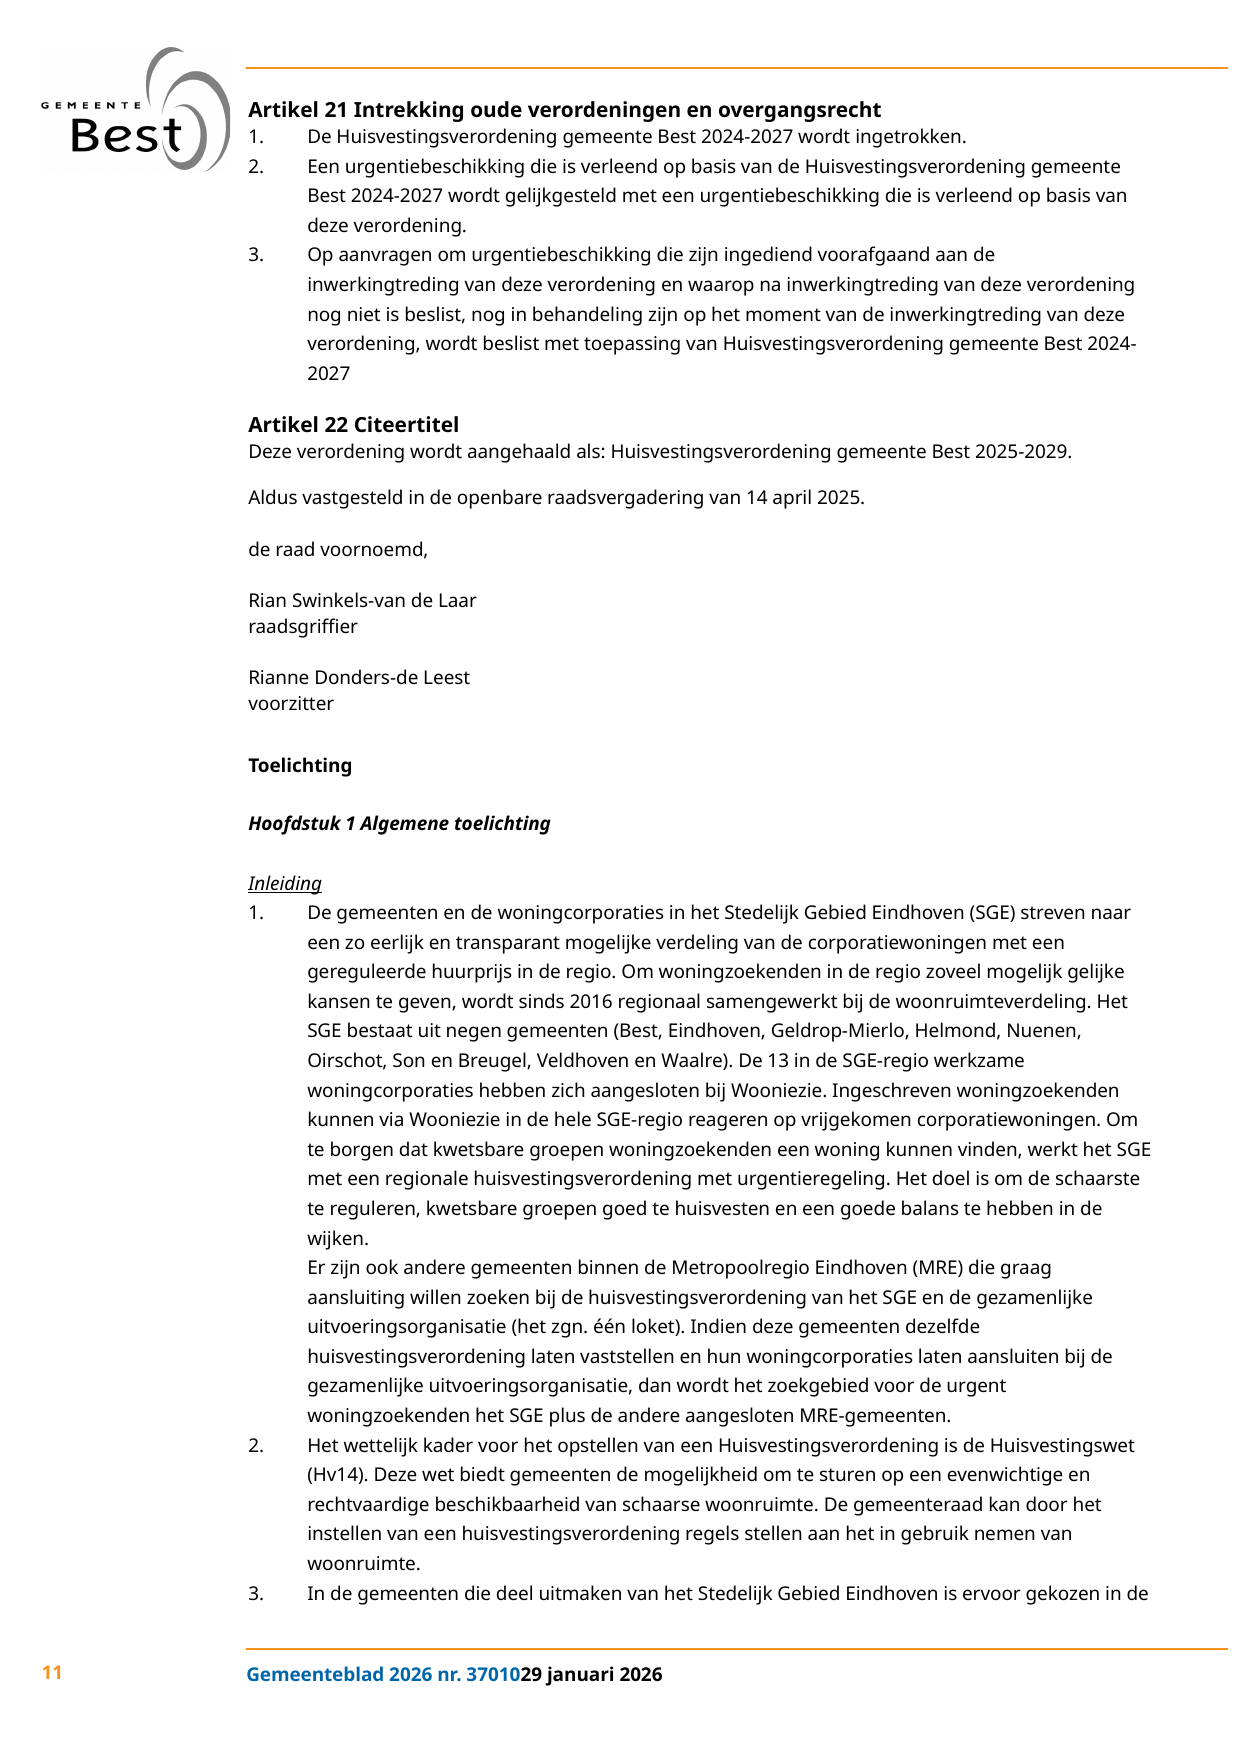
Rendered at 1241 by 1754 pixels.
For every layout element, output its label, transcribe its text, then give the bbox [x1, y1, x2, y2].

list Het wettelijk kader voor het opstellen van een Huisvestingsverordening is de Huisvestingswet (Hv14). Deze wet biedt gemeenten de mogelijkheid om te sturen op een evenwichtige en rechtvaardige beschikbaarheid van schaarse woonruimte. De gemeenteraad kan door het instellen van een huisvestingsverordening regels stellen aan het in gebruik nemen van woonruimte. [248, 1432, 1152, 1576]
list Een urgentiebeschikking die is verleend op basis van de Huisvestingsverordening gemeente Best 2024-2027 wordt gelijkgesteld met een urgentiebeschikking die is verleend op basis van deze verordening. [248, 153, 1152, 238]
text Inleiding [248, 870, 1152, 895]
list Op aanvragen om urgentiebeschikking die zijn ingediend voorafgaand aan de inwerkingtreding van deze verordening en waarop na inwerkingtreding van deze verordening nog niet is beslist, nog in behandeling zijn op het moment van de inwerkingtreding van deze verordening, wordt beslist met toepassing van Huisvestingsverordening gemeente Best 2024-2027 [248, 242, 1152, 386]
text Artikel 22 Citeertitel [248, 410, 1152, 439]
text Aldus vastgesteld in de openbare raadsvergadering van 14 april 2025. [248, 484, 1152, 510]
text de raad voornoemd, [248, 536, 1152, 562]
text Hoofdstuk 1 Algemene toelichting [248, 811, 1152, 836]
text Rianne Donders-de Leest [248, 664, 1152, 690]
text raadsgriffier [248, 613, 1152, 639]
list Er zijn ook andere gemeenten binnen de Metropoolregio Eindhoven (MRE) die graag aansluiting willen zoeken bij de huisvestingsverordening van het SGE en de gezamenlijke uitvoeringsorganisatie (het zgn. één loket). Indien deze gemeenten dezelfde huisvestingsverordening laten vaststellen en hun woningcorporaties laten aansluiten bij de gezamenlijke uitvoeringsorganisatie, dan wordt het zoekgebied voor de urgent woningzoekenden het SGE plus de andere aangesloten MRE-gemeenten. [248, 1254, 1152, 1428]
text voorzitter [248, 690, 1152, 716]
list De gemeenten en de woningcorporaties in het Stedelijk Gebied Eindhoven (SGE) streven naar een zo eerlijk en transparant mogelijke verdeling van de corporatiewoningen met een gereguleerde huurprijs in de regio. Om woningzoekenden in de regio zoveel mogelijk gelijke kansen te geven, wordt sinds 2016 regionaal samengewerkt bij de woonruimteverdeling. Het SGE bestaat uit negen gemeenten (Best, Eindhoven, Geldrop-Mierlo, Helmond, Nuenen, Oirschot, Son en Breugel, Veldhoven en Waalre). De 13 in de SGE-regio werkzame woningcorporaties hebben zich aangesloten bij Wooniezie. Ingeschreven woningzoekenden kunnen via Wooniezie in de hele SGE-regio reageren op vrijgekomen corporatiewoningen. Om te borgen dat kwetsbare groepen woningzoekenden een woning kunnen vinden, werkt het SGE met een regionale huisvestingsverordening met urgentieregeling. Het doel is om de schaarste te reguleren, kwetsbare groepen goed te huisvesten en een goede balans te hebben in de wijken. [248, 899, 1152, 1250]
text Rian Swinkels-van de Laar [248, 587, 1152, 613]
list De Huisvestingsverordening gemeente Best 2024-2027 wordt ingetrokken. [248, 123, 1152, 149]
list In de gemeenten die deel uitmaken van het Stedelijk Gebied Eindhoven is ervoor gekozen in de [248, 1580, 1152, 1605]
text Toelichting [248, 742, 1152, 781]
text Artikel 21 Intrekking oude verordeningen en overgangsrecht [248, 95, 1152, 123]
picture [41, 47, 231, 172]
text Deze verordening wordt aangehaald als: Huisvestingsverordening gemeente Best 2025-2029. [248, 439, 1152, 464]
